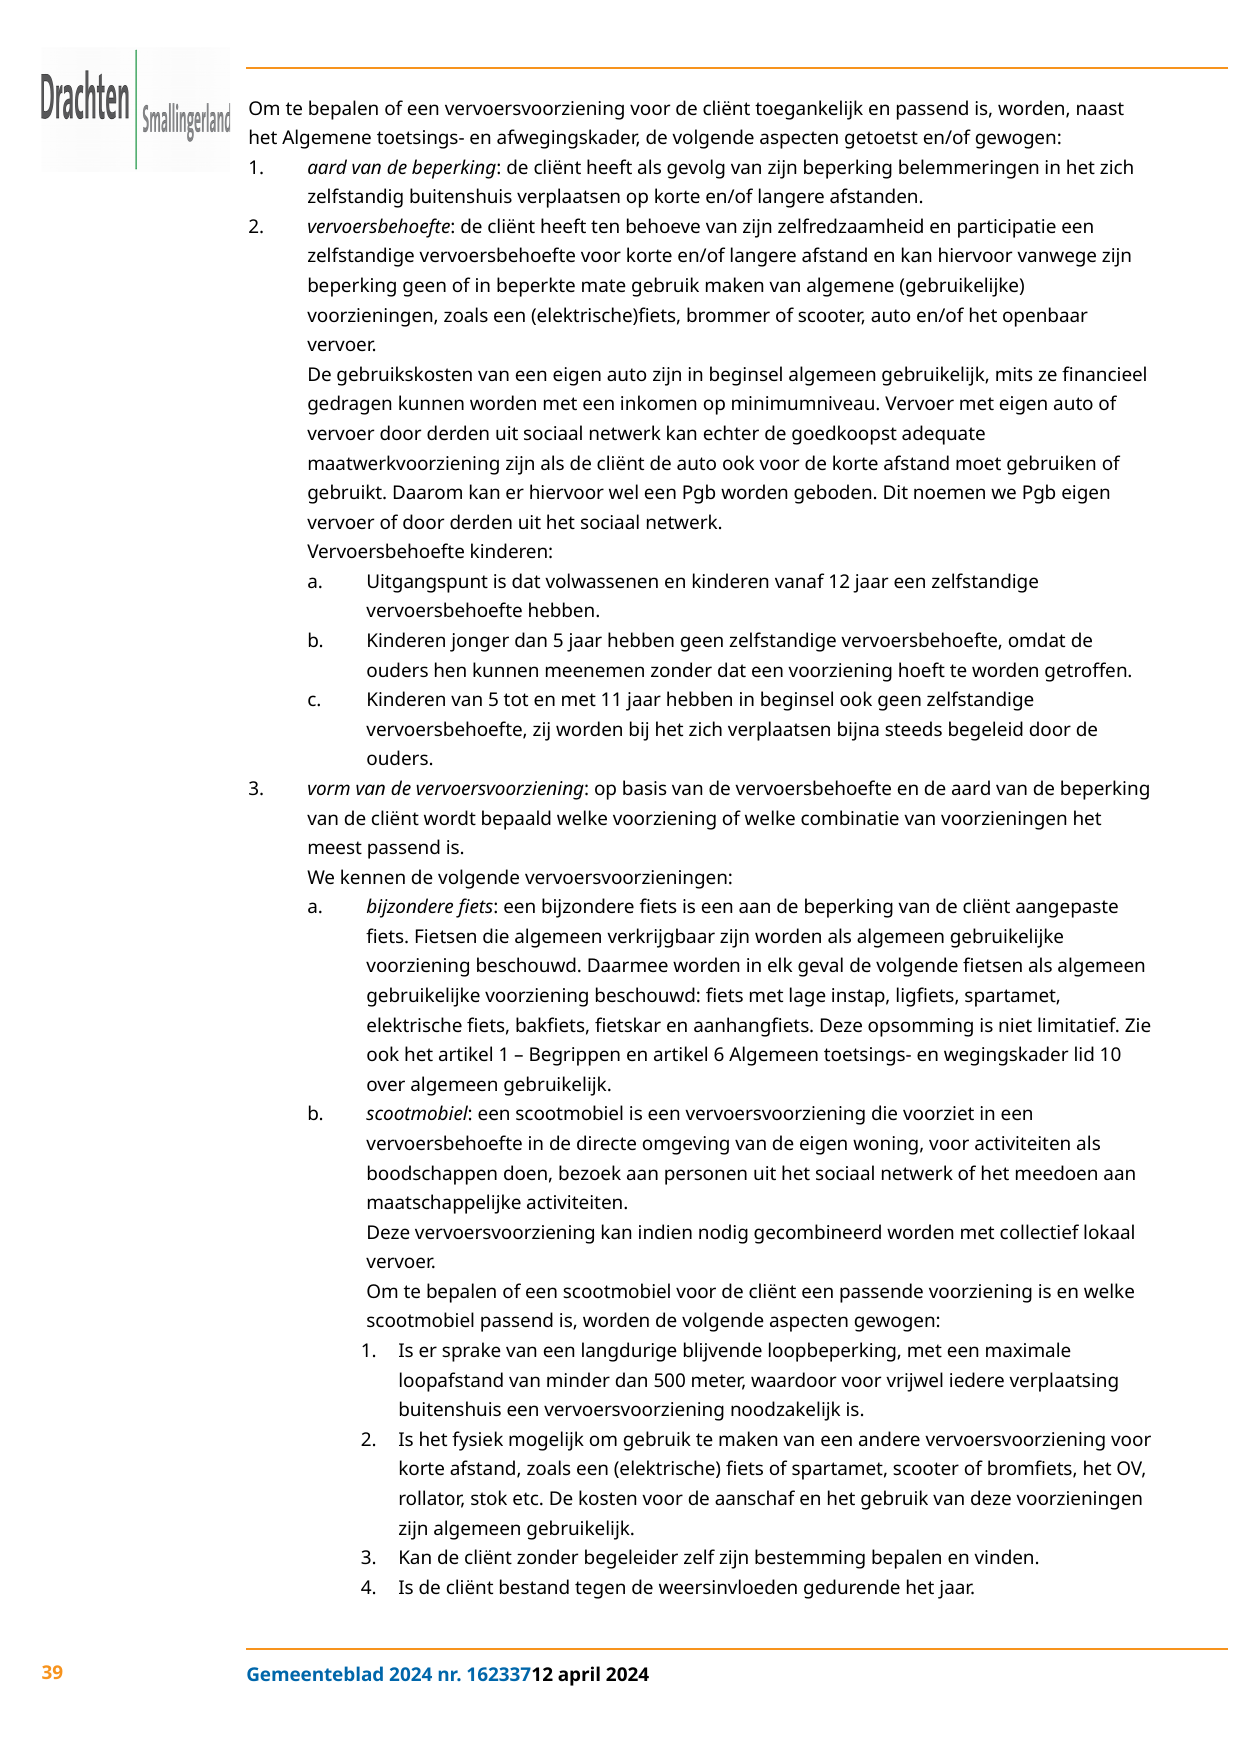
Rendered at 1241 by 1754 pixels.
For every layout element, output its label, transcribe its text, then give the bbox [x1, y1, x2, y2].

list vorm van de vervoersvoorziening: op basis van de vervoersbehoefte en de aard van de beperking van de cliënt wordt bepaald welke voorziening of welke combinatie van voorzieningen het meest passend is. [248, 775, 1152, 860]
list Kinderen van 5 tot en met 11 jaar hebben in beginsel ook geen zelfstandige vervoersbehoefte, zij worden bij het zich verplaatsen bijna steeds begeleid door de ouders. [307, 686, 1152, 771]
list bijzondere fiets: een bijzondere fiets is een aan de beperking van de cliënt aangepaste fiets. Fietsen die algemeen verkrijgbaar zijn worden als algemeen gebruikelijke voorziening beschouwd. Daarmee worden in elk geval de volgende fietsen als algemeen gebruikelijke voorziening beschouwd: fiets met lage instap, ligfiets, spartamet, elektrische fiets, bakfiets, fietskar en aanhangfiets. Deze opsomming is niet limitatief. Zie ook het artikel 1 – Begrippen en artikel 6 Algemeen toetsings- en wegingskader lid 10 over algemeen gebruikelijk. [307, 893, 1152, 1097]
list Kinderen jonger dan 5 jaar hebben geen zelfstandige vervoersbehoefte, omdat de ouders hen kunnen meenemen zonder dat een voorziening hoeft te worden getroffen. [307, 627, 1152, 683]
list De gebruikskosten van een eigen auto zijn in beginsel algemeen gebruikelijk, mits ze financieel gedragen kunnen worden met een inkomen op minimumniveau. Vervoer met eigen auto of vervoer door derden uit sociaal netwerk kan echter de goedkoopst adequate maatwerkvoorziening zijn als de cliënt de auto ook voor de korte afstand moet gebruiken of gebruikt. Daarom kan er hiervoor wel een Pgb worden geboden. Dit noemen we Pgb eigen vervoer of door derden uit het sociaal netwerk. [248, 361, 1152, 535]
list Is de cliënt bestand tegen de weersinvloeden gedurende het jaar. [361, 1574, 1152, 1600]
list Uitgangspunt is dat volwassenen en kinderen vanaf 12 jaar een zelfstandige vervoersbehoefte hebben. [307, 568, 1152, 623]
list Is het fysiek mogelijk om gebruik te maken van een andere vervoersvoorziening voor korte afstand, zoals een (elektrische) fiets of spartamet, scooter of bromfiets, het OV, rollator, stok etc. De kosten voor de aanschaf en het gebruik van deze voorzieningen zijn algemeen gebruikelijk. [361, 1426, 1152, 1541]
text Om te bepalen of een vervoersvoorziening voor de cliënt toegankelijk en passend is, worden, naast het Algemene toetsings- en afwegingskader, de volgende aspecten getoetst en/of gewogen: [248, 95, 1152, 150]
list Kan de cliënt zonder begeleider zelf zijn bestemming bepalen en vinden. [361, 1544, 1152, 1570]
list Deze vervoersvoorziening kan indien nodig gecombineerd worden met collectief lokaal vervoer. [307, 1219, 1152, 1274]
list Is er sprake van een langdurige blijvende loopbeperking, met een maximale loopafstand van minder dan 500 meter, waardoor voor vrijwel iedere verplaatsing buitenshuis een vervoersvoorziening noodzakelijk is. [361, 1337, 1152, 1422]
list scootmobiel: een scootmobiel is een vervoersvoorziening die voorziet in een vervoersbehoefte in de directe omgeving van de eigen woning, voor activiteiten als boodschappen doen, bezoek aan personen uit het sociaal netwerk of het meedoen aan maatschappelijke activiteiten. [307, 1101, 1152, 1215]
list vervoersbehoefte: de cliënt heeft ten behoeve van zijn zelfredzaamheid en participatie een zelfstandige vervoersbehoefte voor korte en/of langere afstand en kan hiervoor vanwege zijn beperking geen of in beperkte mate gebruik maken van algemene (gebruikelijke) voorzieningen, zoals een (elektrische)fiets, brommer of scooter, auto en/of het openbaar vervoer. [248, 213, 1152, 357]
list We kennen de volgende vervoersvoorzieningen: [248, 864, 1152, 890]
list Vervoersbehoefte kinderen: [248, 538, 1152, 564]
picture [41, 47, 231, 172]
list Om te bepalen of een scootmobiel voor de cliënt een passende voorziening is en welke scootmobiel passend is, worden de volgende aspecten gewogen: [307, 1278, 1152, 1333]
list aard van de beperking: de cliënt heeft als gevolg van zijn beperking belemmeringen in het zich zelfstandig buitenshuis verplaatsen op korte en/of langere afstanden. [248, 154, 1152, 209]
